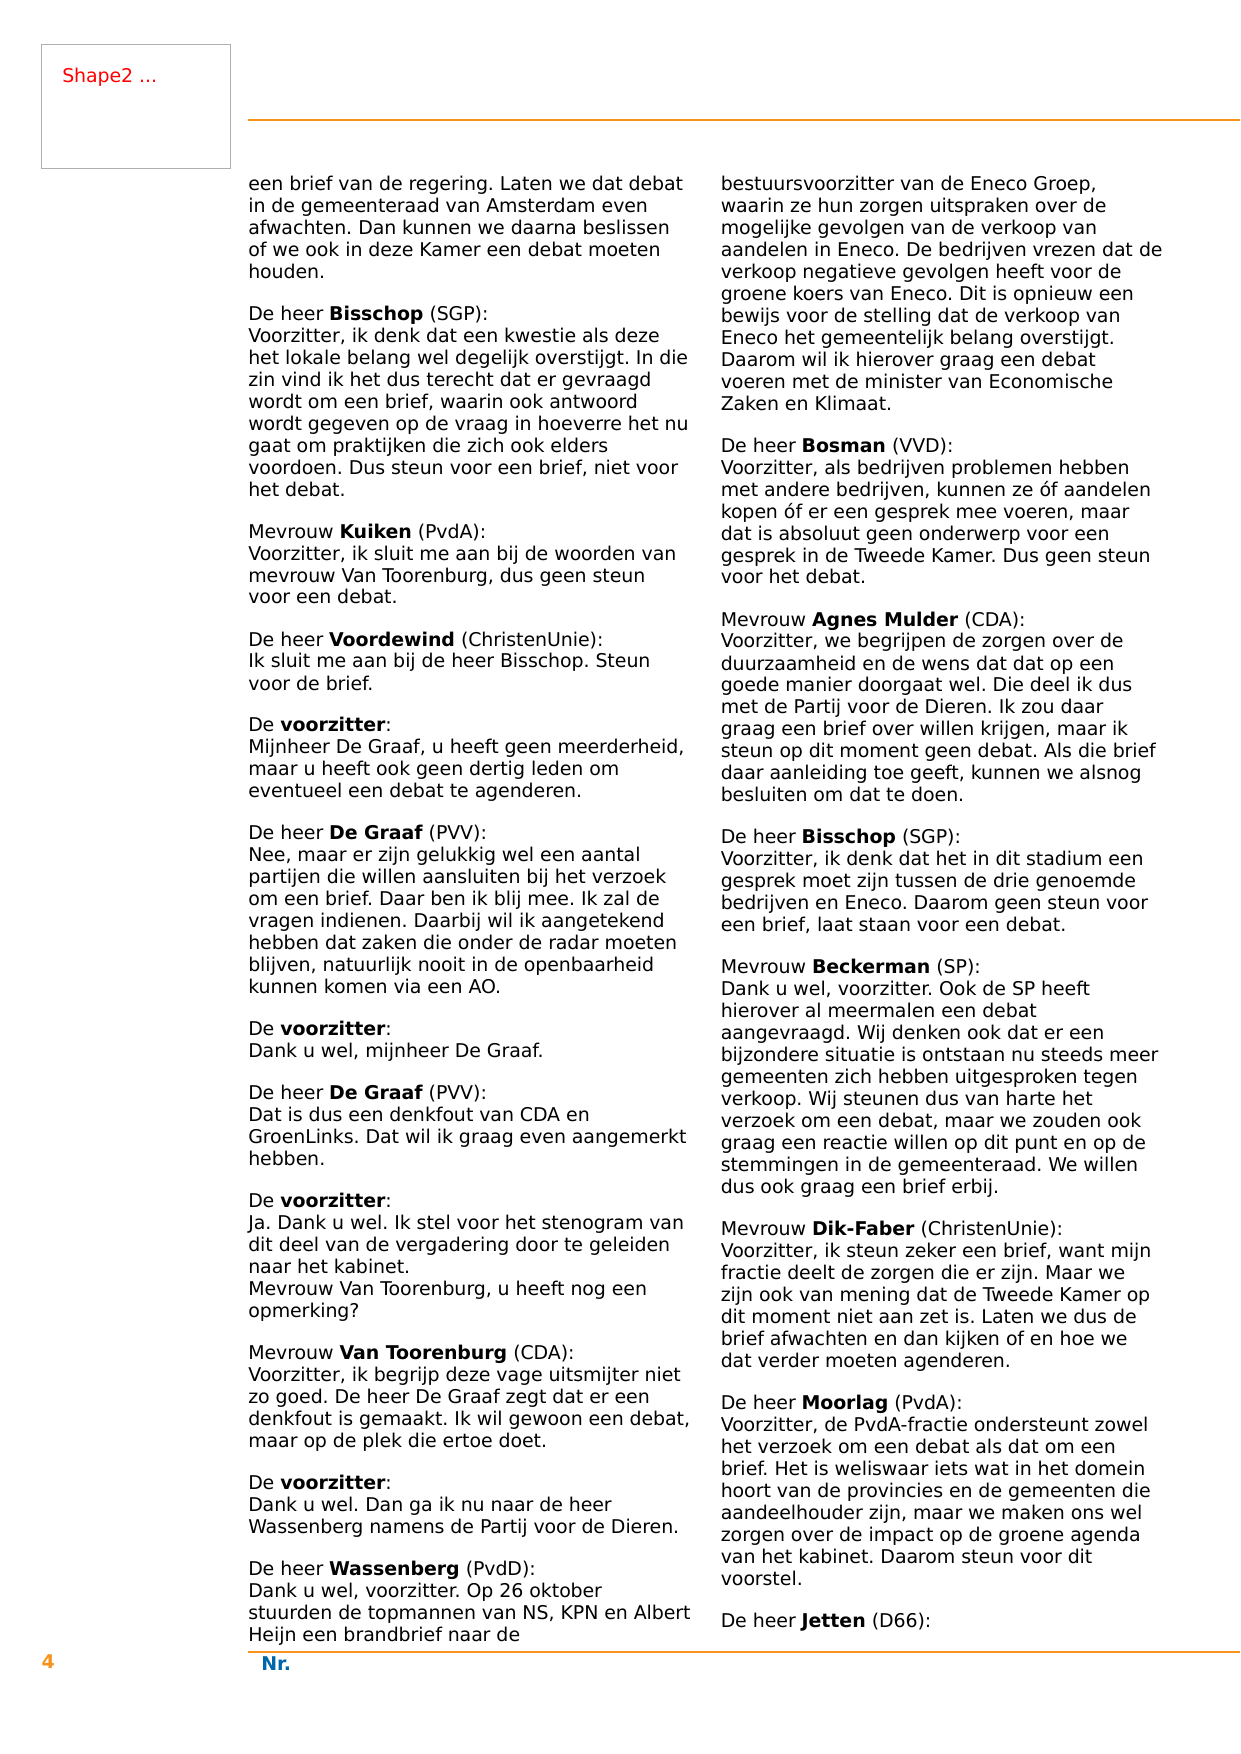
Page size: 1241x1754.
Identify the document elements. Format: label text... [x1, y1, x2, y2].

text De heer Voordewind (ChristenUnie): [248, 628, 691, 650]
text De voorzitter: [248, 1472, 691, 1494]
text Ja. Dank u wel. Ik stel voor het stenogram van dit deel van de vergadering door te geleiden naar het kabinet. [248, 1212, 691, 1278]
text Voorzitter, ik steun zeker een brief, want mijn fractie deelt de zorgen die er zijn. Maar we zijn ook van mening dat de Tweede Kamer op dit moment niet aan zet is. Laten we dus de brief afwachten en dan kijken of en hoe we dat verder moeten agenderen. [721, 1240, 1163, 1372]
text De heer Bisschop (SGP): [248, 303, 691, 325]
text De heer Bosman (VVD): [721, 434, 1163, 457]
text De voorzitter: [248, 1190, 691, 1212]
text Dat is dus een denkfout van CDA en GroenLinks. Dat wil ik graag even aangemerkt hebben. [248, 1104, 691, 1170]
text Voorzitter, we begrijpen de zorgen over de duurzaamheid en de wens dat dat op een goede manier doorgaat wel. Die deel ik dus met de Partij voor de Dieren. Ik zou daar graag een brief over willen krijgen, maar ik steun op dit moment geen debat. Als die brief daar aanleiding toe geeft, kunnen we alsnog besluiten om dat te doen. [721, 630, 1163, 806]
text Voorzitter, ik denk dat het in dit stadium een gesprek moet zijn tussen de drie genoemde bedrijven en Eneco. Daarom geen steun voor een brief, laat staan voor een debat. [721, 848, 1163, 936]
text Ik sluit me aan bij de heer Bisschop. Steun voor de brief. [248, 650, 691, 694]
text De voorzitter: [248, 714, 691, 736]
text Dank u wel. Dan ga ik nu naar de heer Wassenberg namens de Partij voor de Dieren. [248, 1494, 691, 1538]
text De heer Jetten (D66): [721, 1609, 1163, 1632]
text De heer Bisschop (SGP): [721, 826, 1163, 848]
text Mevrouw Van Toorenburg, u heeft nog een opmerking? [248, 1278, 691, 1322]
text bestuursvoorzitter van de Eneco Groep, waarin ze hun zorgen uitspraken over de mogelijke gevolgen van de verkoop van aandelen in Eneco. De bedrijven vrezen dat de verkoop negatieve gevolgen heeft voor de groene koers van Eneco. Dit is opnieuw een bewijs voor de stelling dat de verkoop van Eneco het gemeentelijk belang overstijgt. Daarom wil ik hierover graag een debat voeren met de minister van Economische Zaken en Klimaat. [721, 173, 1163, 414]
text Voorzitter, ik sluit me aan bij de woorden van mevrouw Van Toorenburg, dus geen steun voor een debat. [248, 542, 691, 608]
text Voorzitter, de PvdA-fractie ondersteunt zowel het verzoek om een debat als dat om een brief. Het is weliswaar iets wat in het domein hoort van de provincies en de gemeenten die aandeelhouder zijn, maar we maken ons wel zorgen over de impact op de groene agenda van het kabinet. Daarom steun voor dit voorstel. [721, 1414, 1163, 1589]
text Mevrouw Agnes Mulder (CDA): [721, 608, 1163, 630]
text De heer Wassenberg (PvdD): [248, 1558, 691, 1580]
text Dank u wel, voorzitter. Op 26 oktober stuurden de topmannen van NS, KPN en Albert Heijn een brandbrief naar de [248, 1580, 691, 1646]
text Mijnheer De Graaf, u heeft geen meerderheid, maar u heeft ook geen dertig leden om eventueel een debat te agenderen. [248, 736, 691, 802]
text een brief van de regering. Laten we dat debat in de gemeenteraad van Amsterdam even afwachten. Dan kunnen we daarna beslissen of we ook in deze Kamer een debat moeten houden. [248, 173, 691, 283]
text Mevrouw Kuiken (PvdA): [248, 521, 691, 542]
text De heer De Graaf (PVV): [248, 1082, 691, 1104]
text Voorzitter, als bedrijven problemen hebben met andere bedrijven, kunnen ze óf aandelen kopen óf er een gesprek mee voeren, maar dat is absoluut geen onderwerp voor een gesprek in de Tweede Kamer. Dus geen steun voor het debat. [721, 457, 1163, 588]
text Voorzitter, ik denk dat een kwestie als deze het lokale belang wel degelijk overstijgt. In die zin vind ik het dus terecht dat er gevraagd wordt om een brief, waarin ook antwoord wordt gegeven op de vraag in hoeverre het nu gaat om praktijken die zich ook elders voordoen. Dus steun voor een brief, niet voor het debat. [248, 325, 691, 501]
text Dank u wel, voorzitter. Ook de SP heeft hierover al meermalen een debat aangevraagd. Wij denken ook dat er een bijzondere situatie is ontstaan nu steeds meer gemeenten zich hebben uitgesproken tegen verkoop. Wij steunen dus van harte het verzoek om een debat, maar we zouden ook graag een reactie willen op dit punt en op de stemmingen in de gemeenteraad. We willen dus ook graag een brief erbij. [721, 978, 1163, 1198]
text De heer Moorlag (PvdA): [721, 1392, 1163, 1414]
text De voorzitter: [248, 1018, 691, 1040]
text Mevrouw Beckerman (SP): [721, 956, 1163, 978]
text De heer De Graaf (PVV): [248, 822, 691, 844]
text Dank u wel, mijnheer De Graaf. [248, 1040, 691, 1062]
text Voorzitter, ik begrijp deze vage uitsmijter niet zo goed. De heer De Graaf zegt dat er een denkfout is gemaakt. Ik wil gewoon een debat, maar op de plek die ertoe doet. [248, 1364, 691, 1452]
text Mevrouw Dik-Faber (ChristenUnie): [721, 1218, 1163, 1240]
text Mevrouw Van Toorenburg (CDA): [248, 1342, 691, 1364]
text Nee, maar er zijn gelukkig wel een aantal partijen die willen aansluiten bij het verzoek om een brief. Daar ben ik blij mee. Ik zal de vragen indienen. Daarbij wil ik aangetekend hebben dat zaken die onder de radar moeten blijven, natuurlijk nooit in de openbaarheid kunnen komen via een AO. [248, 844, 691, 998]
